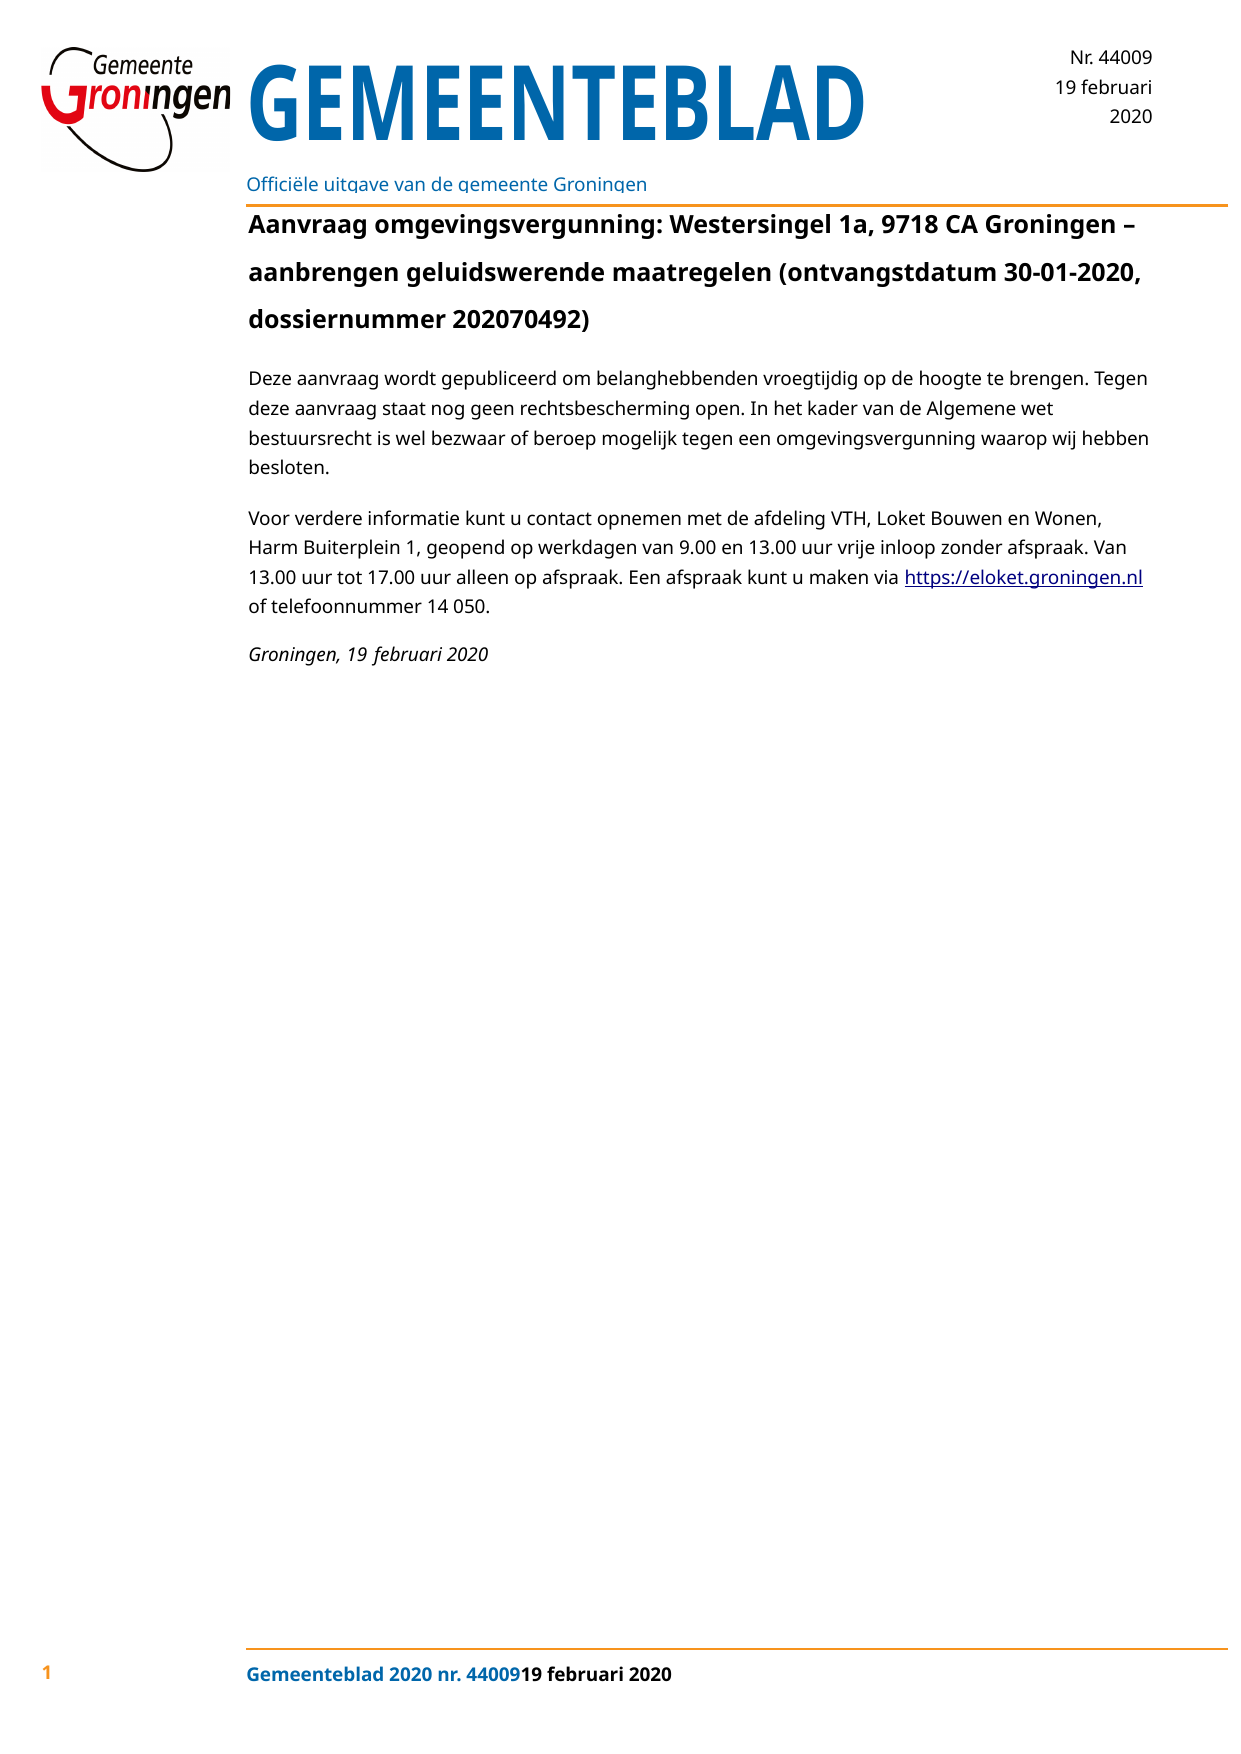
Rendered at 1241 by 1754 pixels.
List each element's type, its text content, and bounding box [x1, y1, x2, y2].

text Voor verdere informatie kunt u contact opnemen met de afdeling VTH, Loket Bouwen en Wonen, Harm Buiterplein 1, geopend op werkdagen van 9.00 en 13.00 uur vrije inloop zonder afspraak. Van 13.00 uur tot 17.00 uur alleen op afspraak. Een afspraak kunt u maken via https://eloket.groningen.nl of telefoonnummer 14 050. [248, 505, 1152, 619]
picture [41, 47, 231, 172]
text Deze aanvraag wordt gepubliceerd om belanghebbenden vroegtijdig op de hoogte te brengen. Tegen deze aanvraag staat nog geen rechtsbescherming open. In het kader van de Algemene wet bestuursrecht is wel bezwaar of beroep mogelijk tegen een omgevingsvergunning waarop wij hebben besloten. [248, 366, 1152, 480]
text Groningen, 19 februari 2020 [248, 641, 1152, 667]
text Aanvraag omgevingsvergunning: Westersingel 1a, 9718 CA Groningen – aanbrengen geluidswerende maatregelen (ontvangstdatum 30-01-2020, dossiernummer 202070492) [248, 207, 1152, 336]
